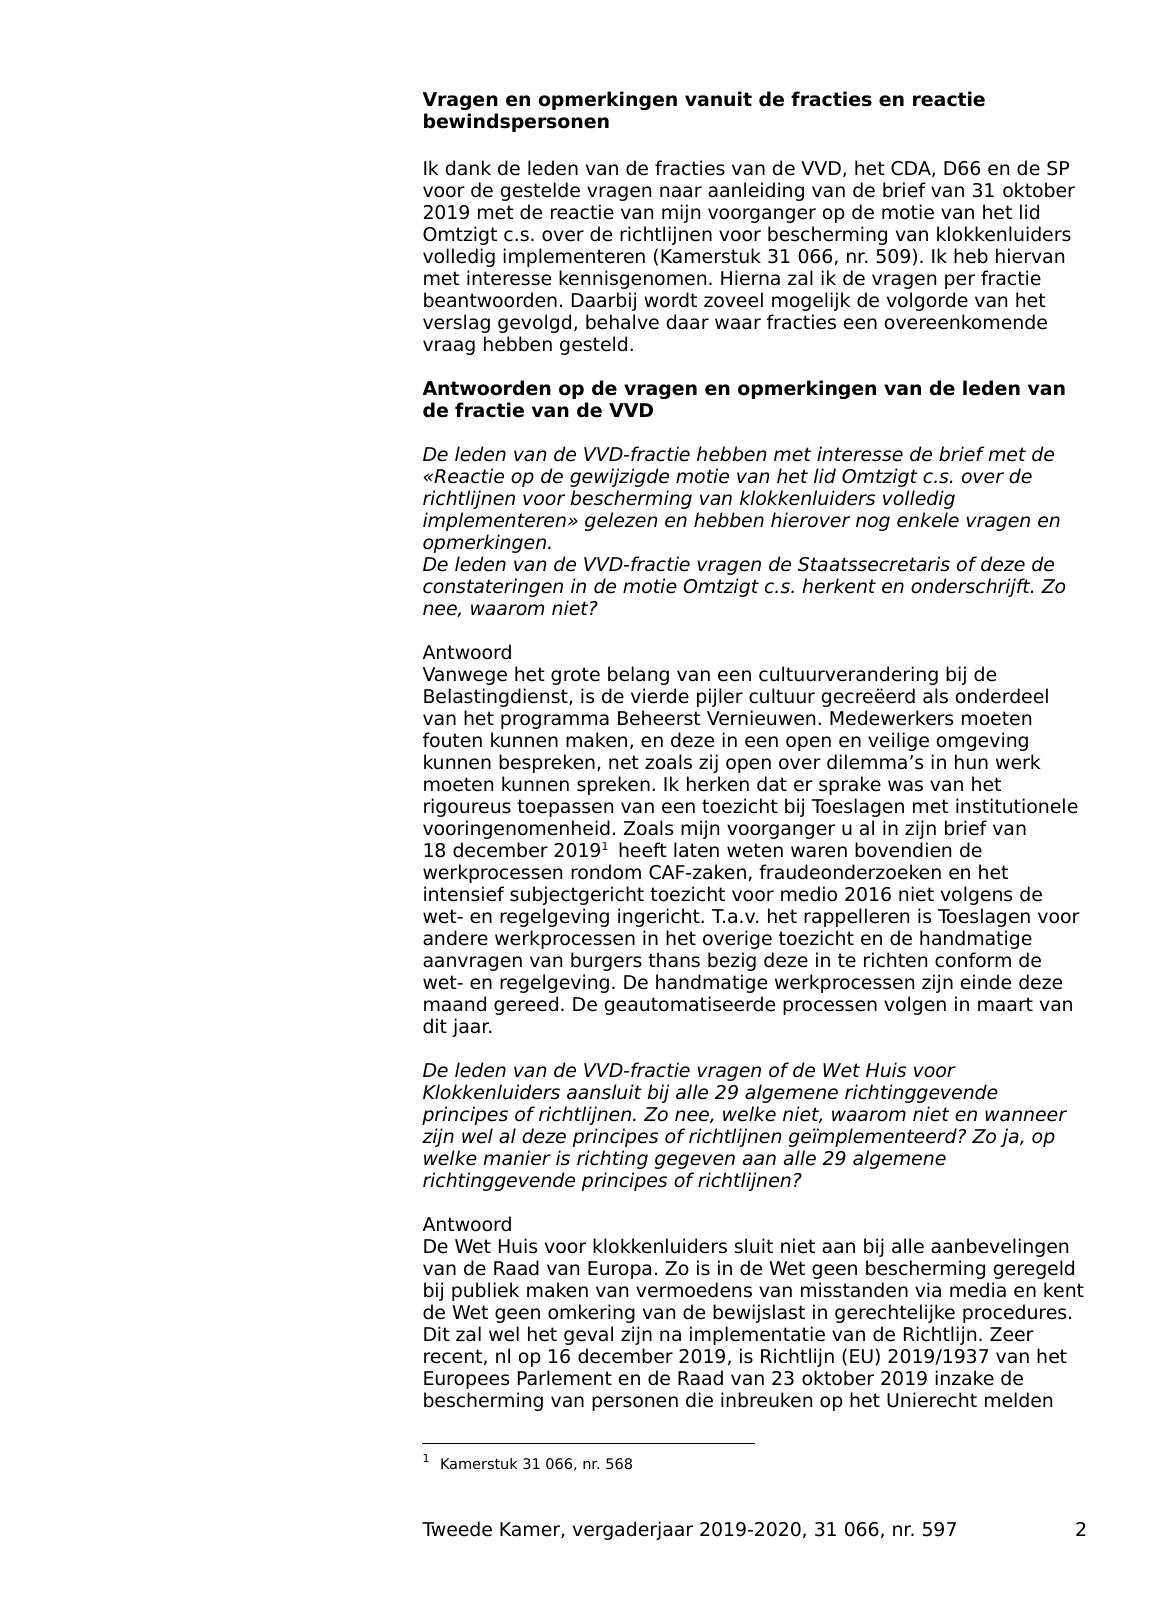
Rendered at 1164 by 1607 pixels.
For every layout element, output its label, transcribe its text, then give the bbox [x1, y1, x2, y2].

subtitle Vragen en opmerkingen vanuit de fracties en reactie bewindspersonen [422, 89, 1087, 133]
text Antwoord [422, 1214, 1087, 1236]
text De Wet Huis voor klokkenluiders sluit niet aan bij alle aanbevelingen van de Raad van Europa. Zo is in de Wet geen bescherming geregeld bij publiek maken van vermoedens van misstanden via media en kent de Wet geen omkering van de bewijslast in gerechtelijke procedures. Dit zal wel het geval zijn na implementatie van de Richtlijn. Zeer recent, nl op 16 december 2019, is Richtlijn (EU) 2019/1937 van het Europees Parlement en de Raad van 23 oktober 2019 inzake de bescherming van personen die inbreuken op het Unierecht melden [422, 1236, 1087, 1412]
subtitle Antwoorden op de vragen en opmerkingen van de leden van de fractie van de VVD [422, 378, 1087, 422]
text Ik dank de leden van de fracties van de VVD, het CDA, D66 en de SP voor de gestelde vragen naar aanleiding van de brief van 31 oktober 2019 met de reactie van mijn voorganger op de motie van het lid Omtzigt c.s. over de richtlijnen voor bescherming van klokkenluiders volledig implementeren (Kamerstuk 31 066, nr. 509). Ik heb hiervan met interesse kennisgenomen. Hierna zal ik de vragen per fractie beantwoorden. Daarbij wordt zoveel mogelijk de volgorde van het verslag gevolgd, behalve daar waar fracties een overeenkomende vraag hebben gesteld. [422, 158, 1087, 356]
text De leden van de VVD-fractie vragen of de Wet Huis voor Klokkenluiders aansluit bij alle 29 algemene richtinggevende principes of richtlijnen. Zo nee, welke niet, waarom niet en wanneer zijn wel al deze principes of richtlijnen geïmplementeerd? Zo ja, op welke manier is richting gegeven aan alle 29 algemene richtinggevende principes of richtlijnen? [422, 1060, 1087, 1192]
text De leden van de VVD-fractie vragen de Staatssecretaris of deze de constateringen in de motie Omtzigt c.s. herkent en onderschrijft. Zo nee, waarom niet? [422, 554, 1087, 620]
text De leden van de VVD-fractie hebben met interesse de brief met de «Reactie op de gewijzigde motie van het lid Omtzigt c.s. over de richtlijnen voor bescherming van klokkenluiders volledig implementeren» gelezen en hebben hierover nog enkele vragen en opmerkingen. [422, 444, 1087, 554]
text Kamerstuk 31 066, nr. 568 [422, 1452, 1087, 1474]
text Vanwege het grote belang van een cultuurverandering bij de Belastingdienst, is de vierde pijler cultuur gecreëerd als onderdeel van het programma Beheerst Vernieuwen. Medewerkers moeten fouten kunnen maken, en deze in een open en veilige omgeving kunnen bespreken, net zoals zij open over dilemma’s in hun werk moeten kunnen spreken. Ik herken dat er sprake was van het rigoureus toepassen van een toezicht bij Toeslagen met institutionele vooringenomenheid. Zoals mijn voorganger u al in zijn brief van 18 december 2019 heeft laten weten waren bovendien de werkprocessen rondom CAF-zaken, fraudeonderzoeken en het intensief subjectgericht toezicht voor medio 2016 niet volgens de wet- en regelgeving ingericht. T.a.v. het rappelleren is Toeslagen voor andere werkprocessen in het overige toezicht en de handmatige aanvragen van burgers thans bezig deze in te richten conform de wet- en regelgeving. De handmatige werkprocessen zijn einde deze maand gereed. De geautomatiseerde processen volgen in maart van dit jaar. [422, 664, 1087, 1038]
text Antwoord [422, 642, 1087, 664]
